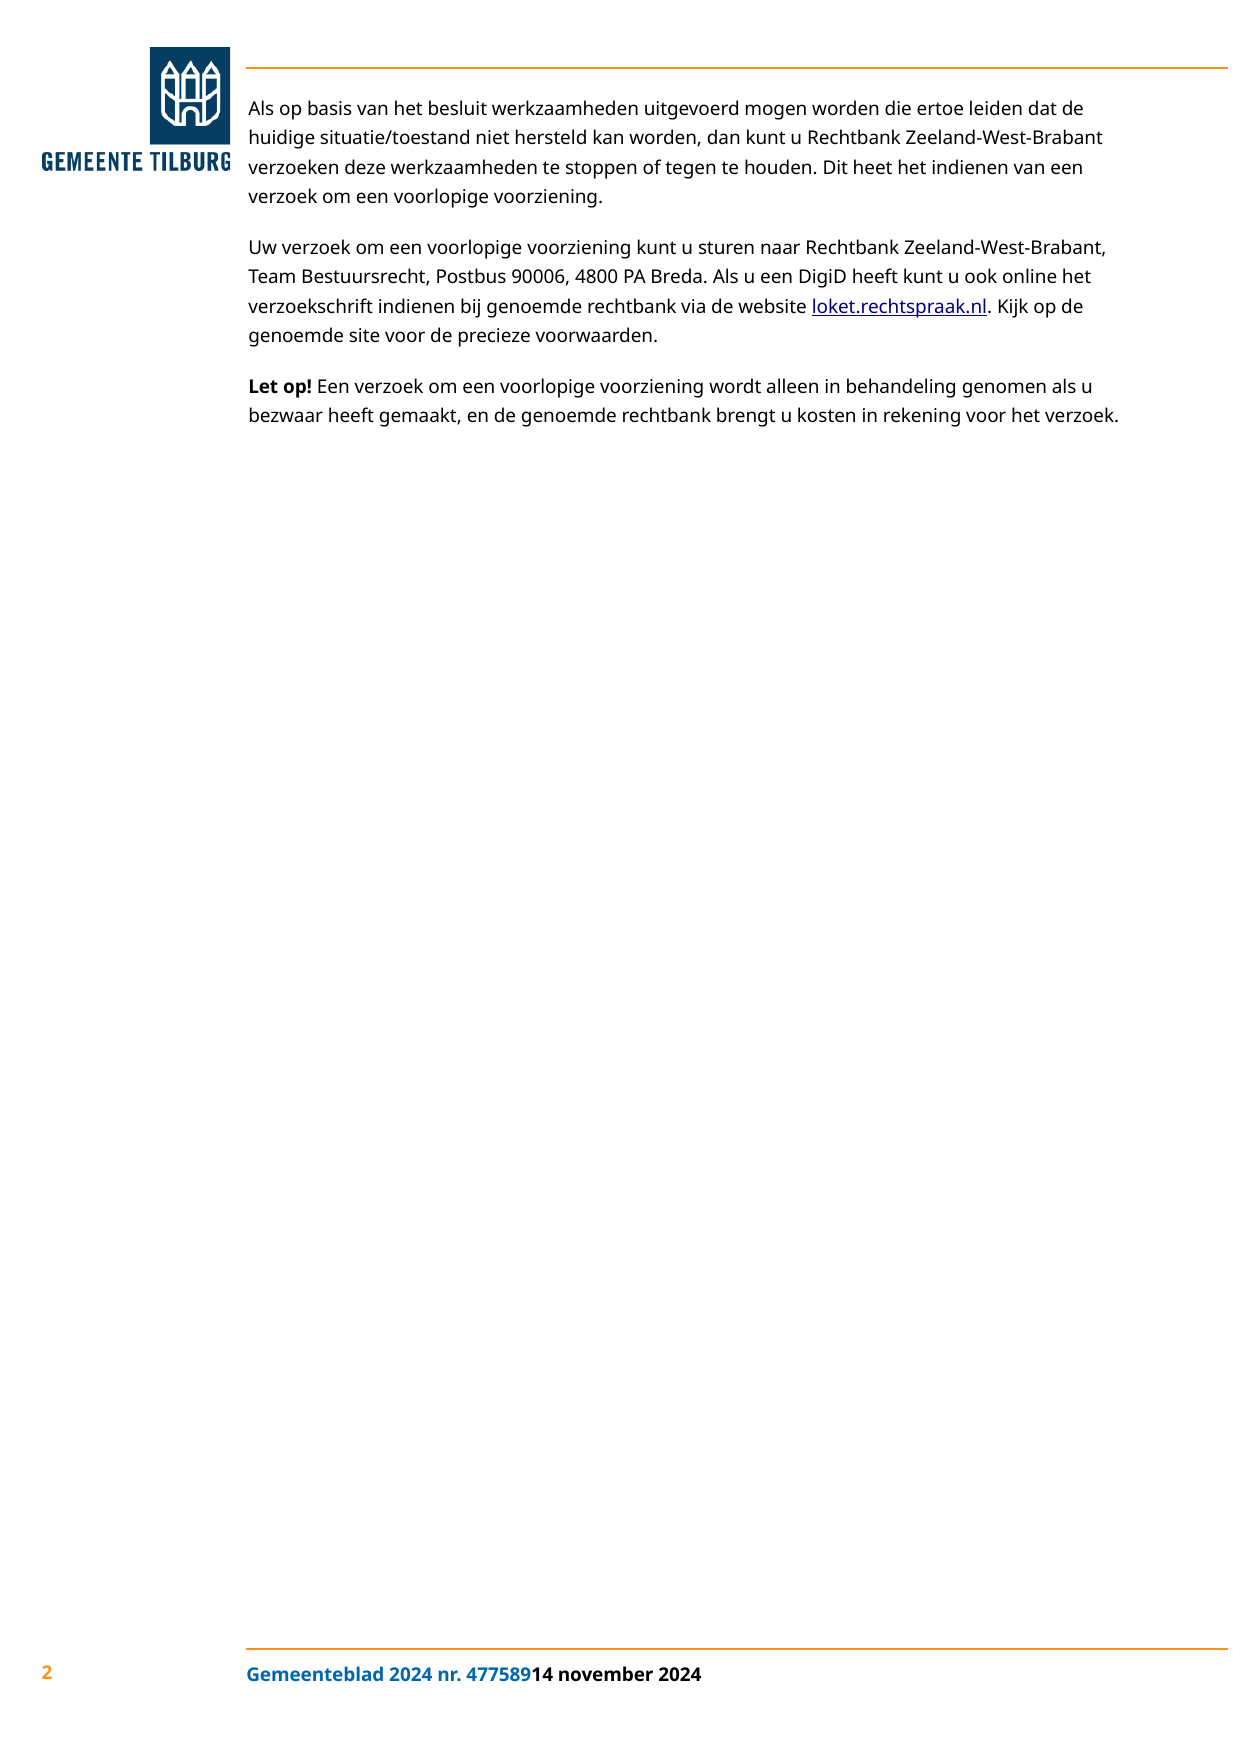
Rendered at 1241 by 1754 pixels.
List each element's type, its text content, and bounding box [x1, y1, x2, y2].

picture [41, 47, 231, 172]
text Als op basis van het besluit werkzaamheden uitgevoerd mogen worden die ertoe leiden dat de huidige situatie/toestand niet hersteld kan worden, dan kunt u Rechtbank Zeeland-West-Brabant verzoeken deze werkzaamheden te stoppen of tegen te houden. Dit heet het indienen van een verzoek om een voorlopige voorziening. [248, 95, 1152, 209]
text Uw verzoek om een voorlopige voorziening kunt u sturen naar Rechtbank Zeeland-West-Brabant, Team Bestuursrecht, Postbus 90006, 4800 PA Breda. Als u een DigiD heeft kunt u ook online het verzoekschrift indienen bij genoemde rechtbank via de website loket.rechtspraak.nl. Kijk op de genoemde site voor de precieze voorwaarden. [248, 234, 1152, 348]
text Let op! Een verzoek om een voorlopige voorziening wordt alleen in behandeling genomen als u bezwaar heeft gemaakt, en de genoemde rechtbank brengt u kosten in rekening voor het verzoek. [248, 373, 1152, 428]
